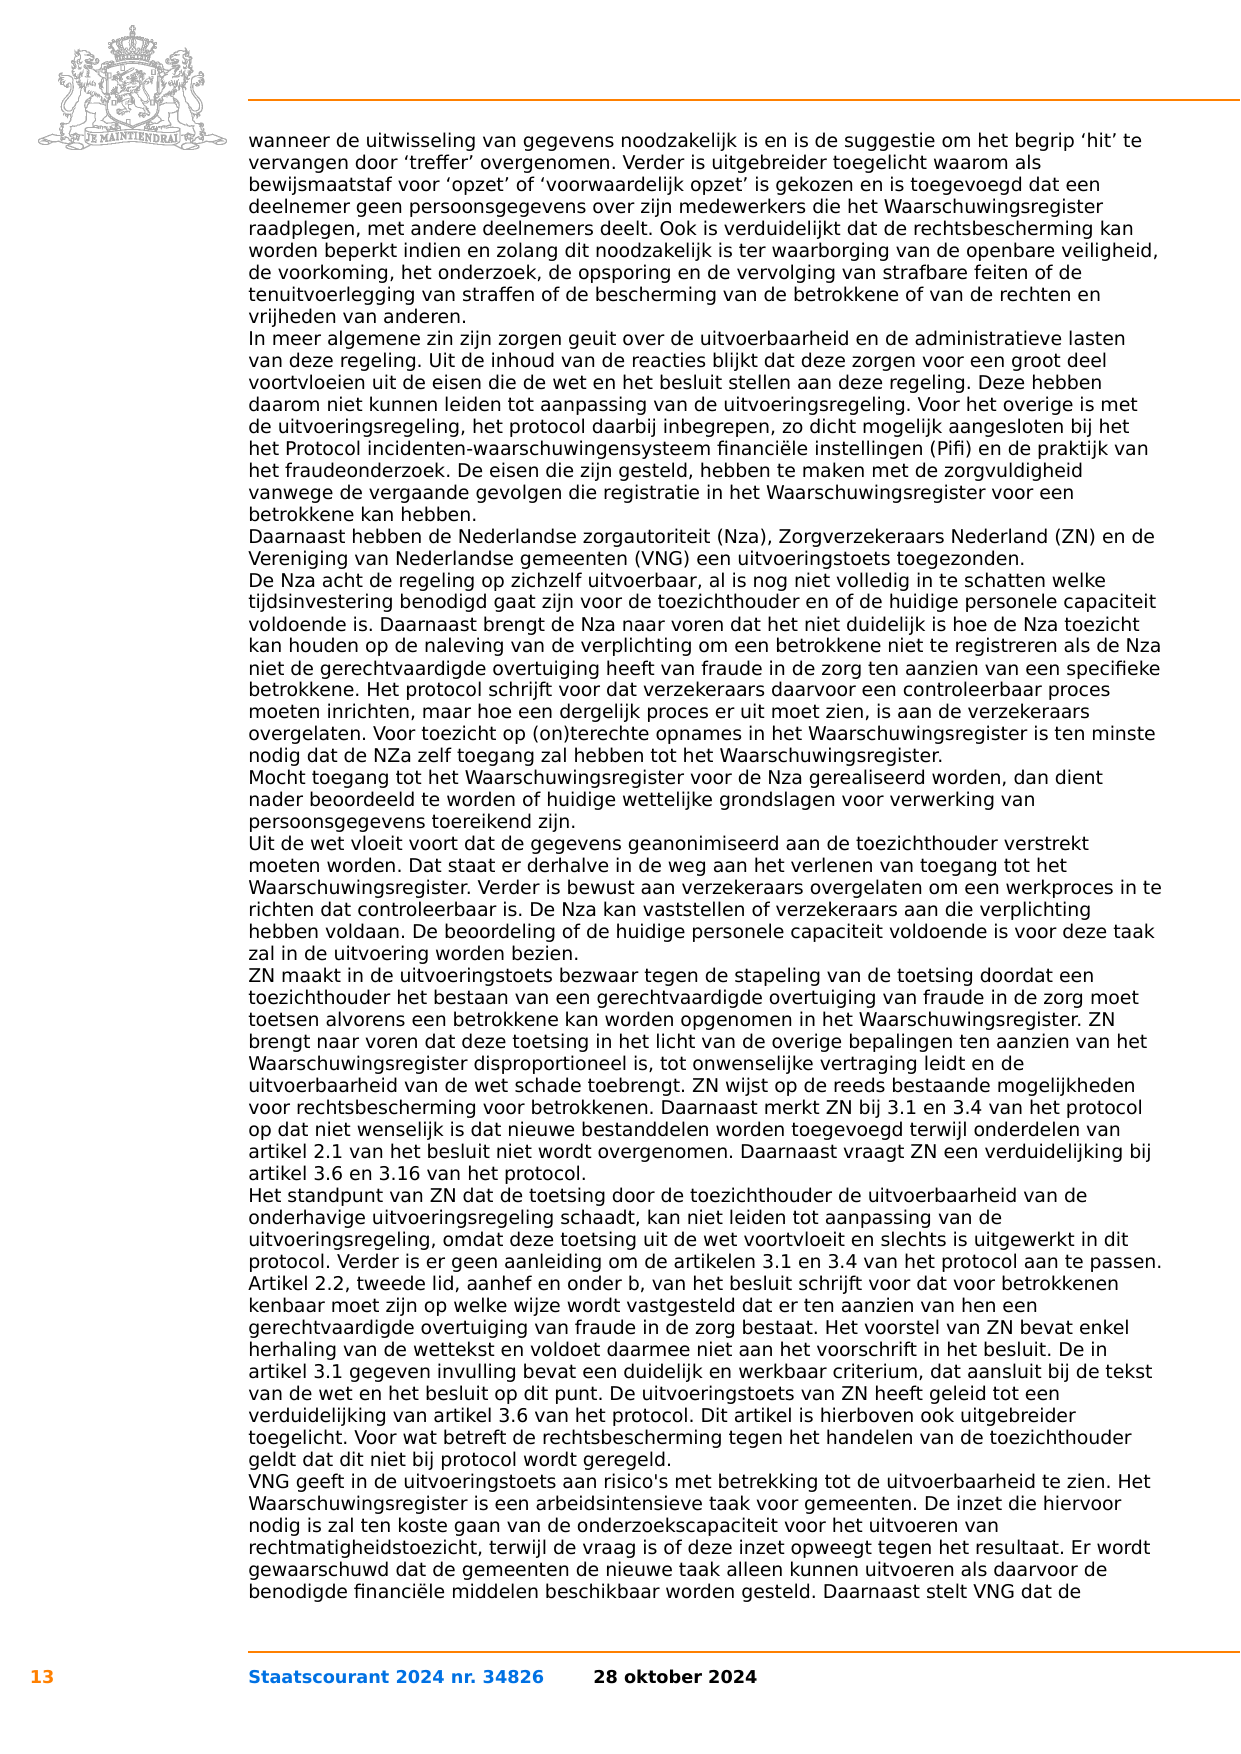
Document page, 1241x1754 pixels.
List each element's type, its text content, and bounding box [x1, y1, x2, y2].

text wanneer de uitwisseling van gegevens noodzakelijk is en is de suggestie om het begrip ‘hit’ te vervangen door ‘treffer’ overgenomen. Verder is uitgebreider toegelicht waarom als bewijsmaatstaf voor ‘opzet’ of ‘voorwaardelijk opzet’ is gekozen en is toegevoegd dat een deelnemer geen persoonsgegevens over zijn medewerkers die het Waarschuwingsregister raadplegen, met andere deelnemers deelt. Ook is verduidelijkt dat de rechtsbescherming kan worden beperkt indien en zolang dit noodzakelijk is ter waarborging van de openbare veiligheid, de voorkoming, het onderzoek, de opsporing en de vervolging van strafbare feiten of de tenuitvoerlegging van straffen of de bescherming van de betrokkene of van de rechten en vrijheden van anderen. [248, 130, 1163, 328]
picture [38, 25, 227, 150]
text In meer algemene zin zijn zorgen geuit over de uitvoerbaarheid en de administratieve lasten van deze regeling. Uit de inhoud van de reacties blijkt dat deze zorgen voor een groot deel voortvloeien uit de eisen die de wet en het besluit stellen aan deze regeling. Deze hebben daarom niet kunnen leiden tot aanpassing van de uitvoeringsregeling. Voor het overige is met de uitvoeringsregeling, het protocol daarbij inbegrepen, zo dicht mogelijk aangesloten bij het het Protocol incidenten-waarschuwingensysteem financiële instellingen (Pifi) en de praktijk van het fraudeonderzoek. De eisen die zijn gesteld, hebben te maken met de zorgvuldigheid vanwege de vergaande gevolgen die registratie in het Waarschuwingsregister voor een betrokkene kan hebben. [248, 328, 1163, 526]
text Uit de wet vloeit voort dat de gegevens geanonimiseerd aan de toezichthouder verstrekt moeten worden. Dat staat er derhalve in de weg aan het verlenen van toegang tot het Waarschuwingsregister. Verder is bewust aan verzekeraars overgelaten om een werkproces in te richten dat controleerbaar is. De Nza kan vaststellen of verzekeraars aan die verplichting hebben voldaan. De beoordeling of de huidige personele capaciteit voldoende is voor deze taak zal in de uitvoering worden bezien. [248, 833, 1163, 965]
text ZN maakt in de uitvoeringstoets bezwaar tegen de stapeling van de toetsing doordat een toezichthouder het bestaan van een gerechtvaardigde overtuiging van fraude in de zorg moet toetsen alvorens een betrokkene kan worden opgenomen in het Waarschuwingsregister. ZN brengt naar voren dat deze toetsing in het licht van de overige bepalingen ten aanzien van het Waarschuwingsregister disproportioneel is, tot onwenselijke vertraging leidt en de uitvoerbaarheid van de wet schade toebrengt. ZN wijst op de reeds bestaande mogelijkheden voor rechtsbescherming voor betrokkenen. Daarnaast merkt ZN bij 3.1 en 3.4 van het protocol op dat niet wenselijk is dat nieuwe bestanddelen worden toegevoegd terwijl onderdelen van artikel 2.1 van het besluit niet wordt overgenomen. Daarnaast vraagt ZN een verduidelijking bij artikel 3.6 en 3.16 van het protocol. [248, 965, 1163, 1185]
text Het standpunt van ZN dat de toetsing door de toezichthouder de uitvoerbaarheid van de onderhavige uitvoeringsregeling schaadt, kan niet leiden tot aanpassing van de uitvoeringsregeling, omdat deze toetsing uit de wet voortvloeit en slechts is uitgewerkt in dit protocol. Verder is er geen aanleiding om de artikelen 3.1 en 3.4 van het protocol aan te passen. Artikel 2.2, tweede lid, aanhef en onder b, van het besluit schrijft voor dat voor betrokkenen kenbaar moet zijn op welke wijze wordt vastgesteld dat er ten aanzien van hen een gerechtvaardigde overtuiging van fraude in de zorg bestaat. Het voorstel van ZN bevat enkel herhaling van de wettekst en voldoet daarmee niet aan het voorschrift in het besluit. De in artikel 3.1 gegeven invulling bevat een duidelijk en werkbaar criterium, dat aansluit bij de tekst van de wet en het besluit op dit punt. De uitvoeringstoets van ZN heeft geleid tot een verduidelijking van artikel 3.6 van het protocol. Dit artikel is hierboven ook uitgebreider toegelicht. Voor wat betreft de rechtsbescherming tegen het handelen van de toezichthouder geldt dat dit niet bij protocol wordt geregeld. [248, 1185, 1163, 1471]
text VNG geeft in de uitvoeringstoets aan risico's met betrekking tot de uitvoerbaarheid te zien. Het Waarschuwingsregister is een arbeidsintensieve taak voor gemeenten. De inzet die hiervoor nodig is zal ten koste gaan van de onderzoekscapaciteit voor het uitvoeren van rechtmatigheidstoezicht, terwijl de vraag is of deze inzet opweegt tegen het resultaat. Er wordt gewaarschuwd dat de gemeenten de nieuwe taak alleen kunnen uitvoeren als daarvoor de benodigde financiële middelen beschikbaar worden gesteld. Daarnaast stelt VNG dat de [248, 1471, 1163, 1602]
text Daarnaast hebben de Nederlandse zorgautoriteit (Nza), Zorgverzekeraars Nederland (ZN) en de Vereniging van Nederlandse gemeenten (VNG) een uitvoeringstoets toegezonden. [248, 526, 1163, 569]
text Mocht toegang tot het Waarschuwingsregister voor de Nza gerealiseerd worden, dan dient nader beoordeeld te worden of huidige wettelijke grondslagen voor verwerking van persoonsgegevens toereikend zijn. [248, 767, 1163, 833]
text De Nza acht de regeling op zichzelf uitvoerbaar, al is nog niet volledig in te schatten welke tijdsinvestering benodigd gaat zijn voor de toezichthouder en of de huidige personele capaciteit voldoende is. Daarnaast brengt de Nza naar voren dat het niet duidelijk is hoe de Nza toezicht kan houden op de naleving van de verplichting om een betrokkene niet te registreren als de Nza niet de gerechtvaardigde overtuiging heeft van fraude in de zorg ten aanzien van een specifieke betrokkene. Het protocol schrijft voor dat verzekeraars daarvoor een controleerbaar proces moeten inrichten, maar hoe een dergelijk proces er uit moet zien, is aan de verzekeraars overgelaten. Voor toezicht op (on)terechte opnames in het Waarschuwingsregister is ten minste nodig dat de NZa zelf toegang zal hebben tot het Waarschuwingsregister. [248, 569, 1163, 767]
